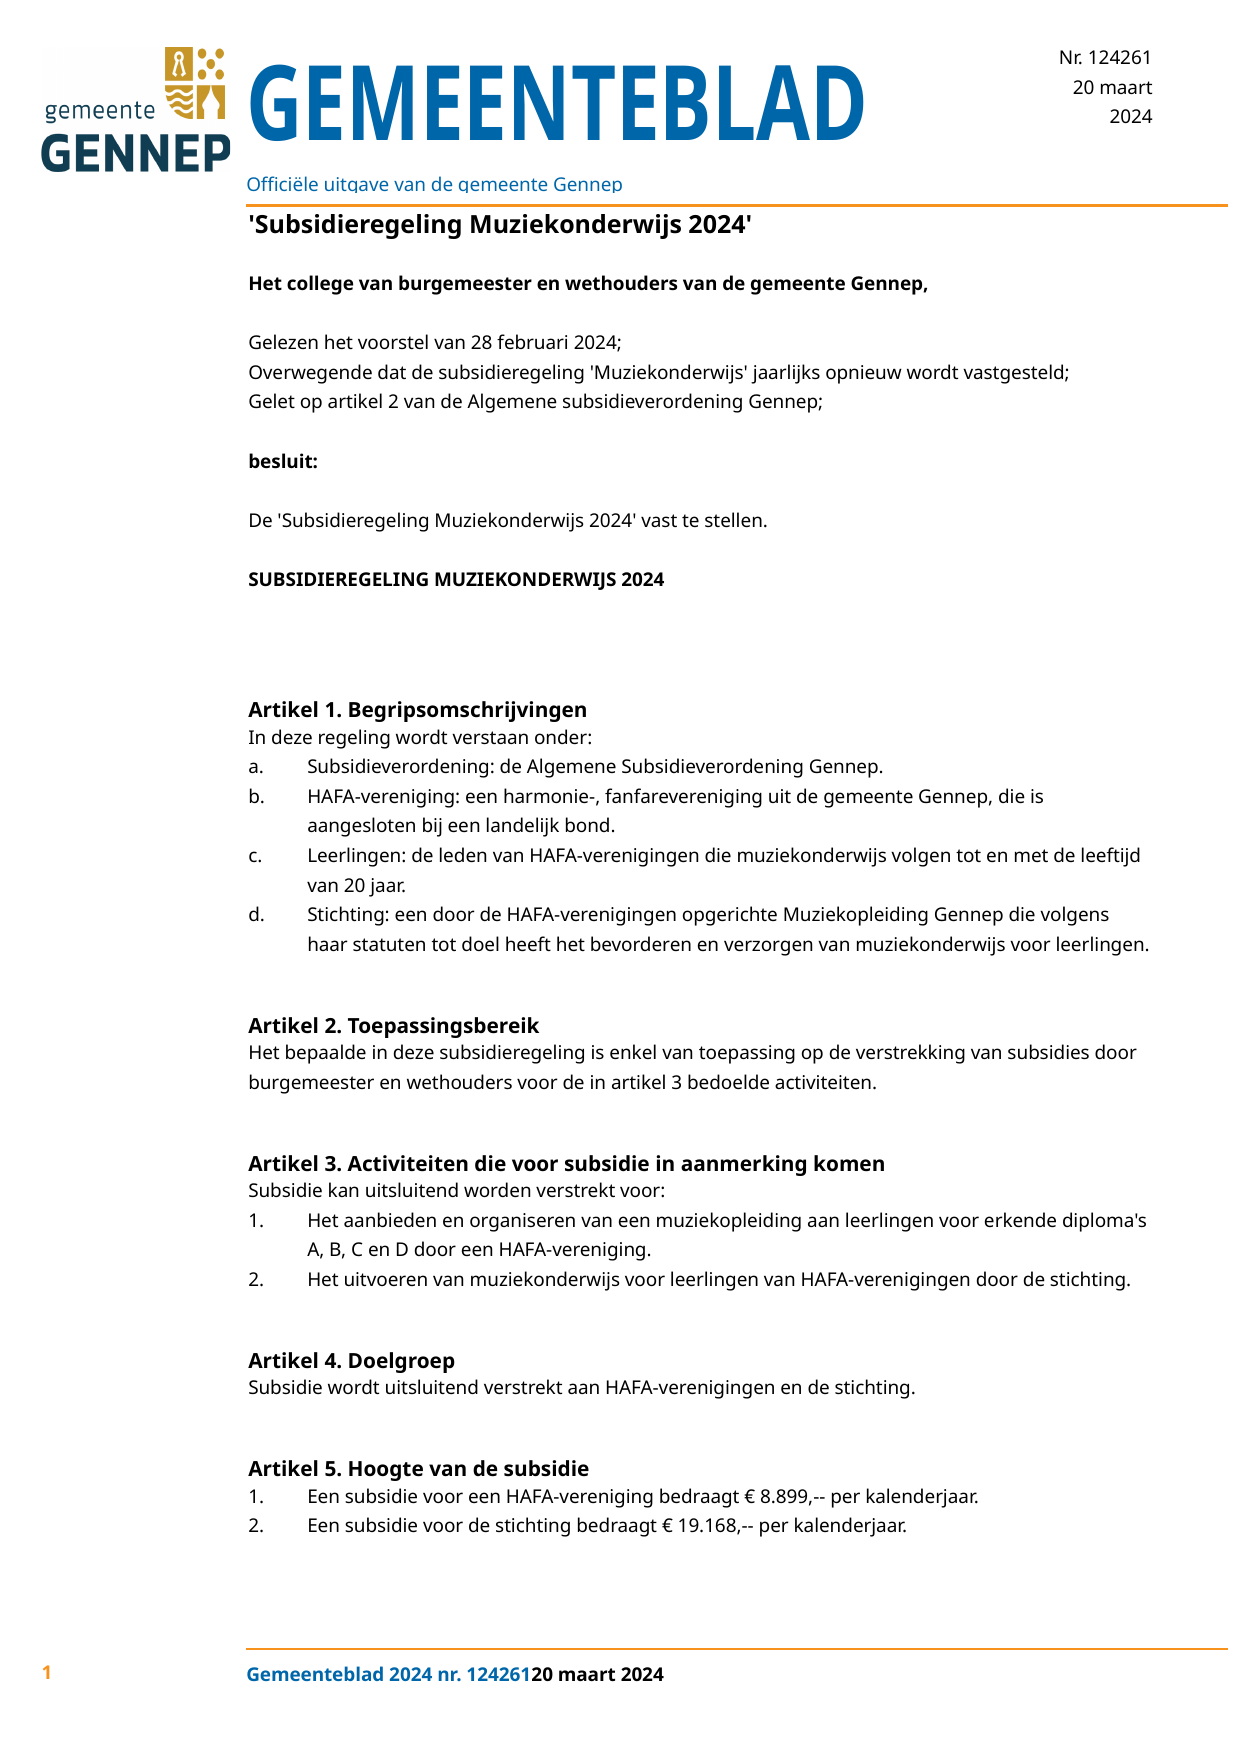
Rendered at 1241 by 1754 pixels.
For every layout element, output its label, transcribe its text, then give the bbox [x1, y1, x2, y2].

list Het aanbieden en organiseren van een muziekopleiding aan leerlingen voor erkende diploma's A, B, C en D door een HAFA-vereniging. [248, 1207, 1152, 1262]
list Subsidieverordening: de Algemene Subsidieverordening Gennep. [248, 753, 1152, 779]
text Het college van burgemeester en wethouders van de gemeente Gennep, [248, 270, 1152, 296]
text Overwegende dat de subsidieregeling 'Muziekonderwijs' jaarlijks opnieuw wordt vastgesteld; [248, 359, 1152, 385]
list Een subsidie voor de stichting bedraagt € 19.168,-- per kalenderjaar. [248, 1513, 1152, 1538]
text Artikel 3. Activiteiten die voor subsidie in aanmerking komen [248, 1149, 1152, 1177]
text Artikel 1. Begripsomschrijvingen [248, 695, 1152, 724]
text In deze regeling wordt verstaan onder: [248, 724, 1152, 749]
text Artikel 2. Toepassingsbereik [248, 1011, 1152, 1039]
list Een subsidie voor een HAFA-vereniging bedraagt € 8.899,-- per kalenderjaar. [248, 1483, 1152, 1509]
text besluit: [248, 448, 1152, 473]
text Subsidie wordt uitsluitend verstrekt aan HAFA-verenigingen en de stichting. [248, 1374, 1152, 1400]
list Het uitvoeren van muziekonderwijs voor leerlingen van HAFA-verenigingen door de stichting. [248, 1266, 1152, 1292]
text De 'Subsidieregeling Muziekonderwijs 2024' vast te stellen. [248, 507, 1152, 533]
text Artikel 4. Doelgroep [248, 1346, 1152, 1374]
text SUBSIDIEREGELING MUZIEKONDERWIJS 2024 [248, 566, 1152, 592]
picture [41, 47, 231, 172]
text Gelezen het voorstel van 28 februari 2024; [248, 329, 1152, 355]
text Het bepaalde in deze subsidieregeling is enkel van toepassing op de verstrekking van subsidies door burgemeester en wethouders voor de in artikel 3 bedoelde activiteiten. [248, 1039, 1152, 1095]
text Subsidie kan uitsluitend worden verstrekt voor: [248, 1177, 1152, 1203]
text Gelet op artikel 2 van de Algemene subsidieverordening Gennep; [248, 389, 1152, 414]
list Leerlingen: de leden van HAFA-verenigingen die muziekonderwijs volgen tot en met de leeftijd van 20 jaar. [248, 842, 1152, 897]
text Artikel 5. Hoogte van de subsidie [248, 1454, 1152, 1483]
list HAFA-vereniging: een harmonie-, fanfarevereniging uit de gemeente Gennep, die is aangesloten bij een landelijk bond. [248, 783, 1152, 838]
text 'Subsidieregeling Muziekonderwijs 2024' [248, 207, 1152, 241]
list Stichting: een door de HAFA-verenigingen opgerichte Muziekopleiding Gennep die volgens haar statuten tot doel heeft het bevorderen en verzorgen van muziekonderwijs voor leerlingen. [248, 901, 1152, 957]
